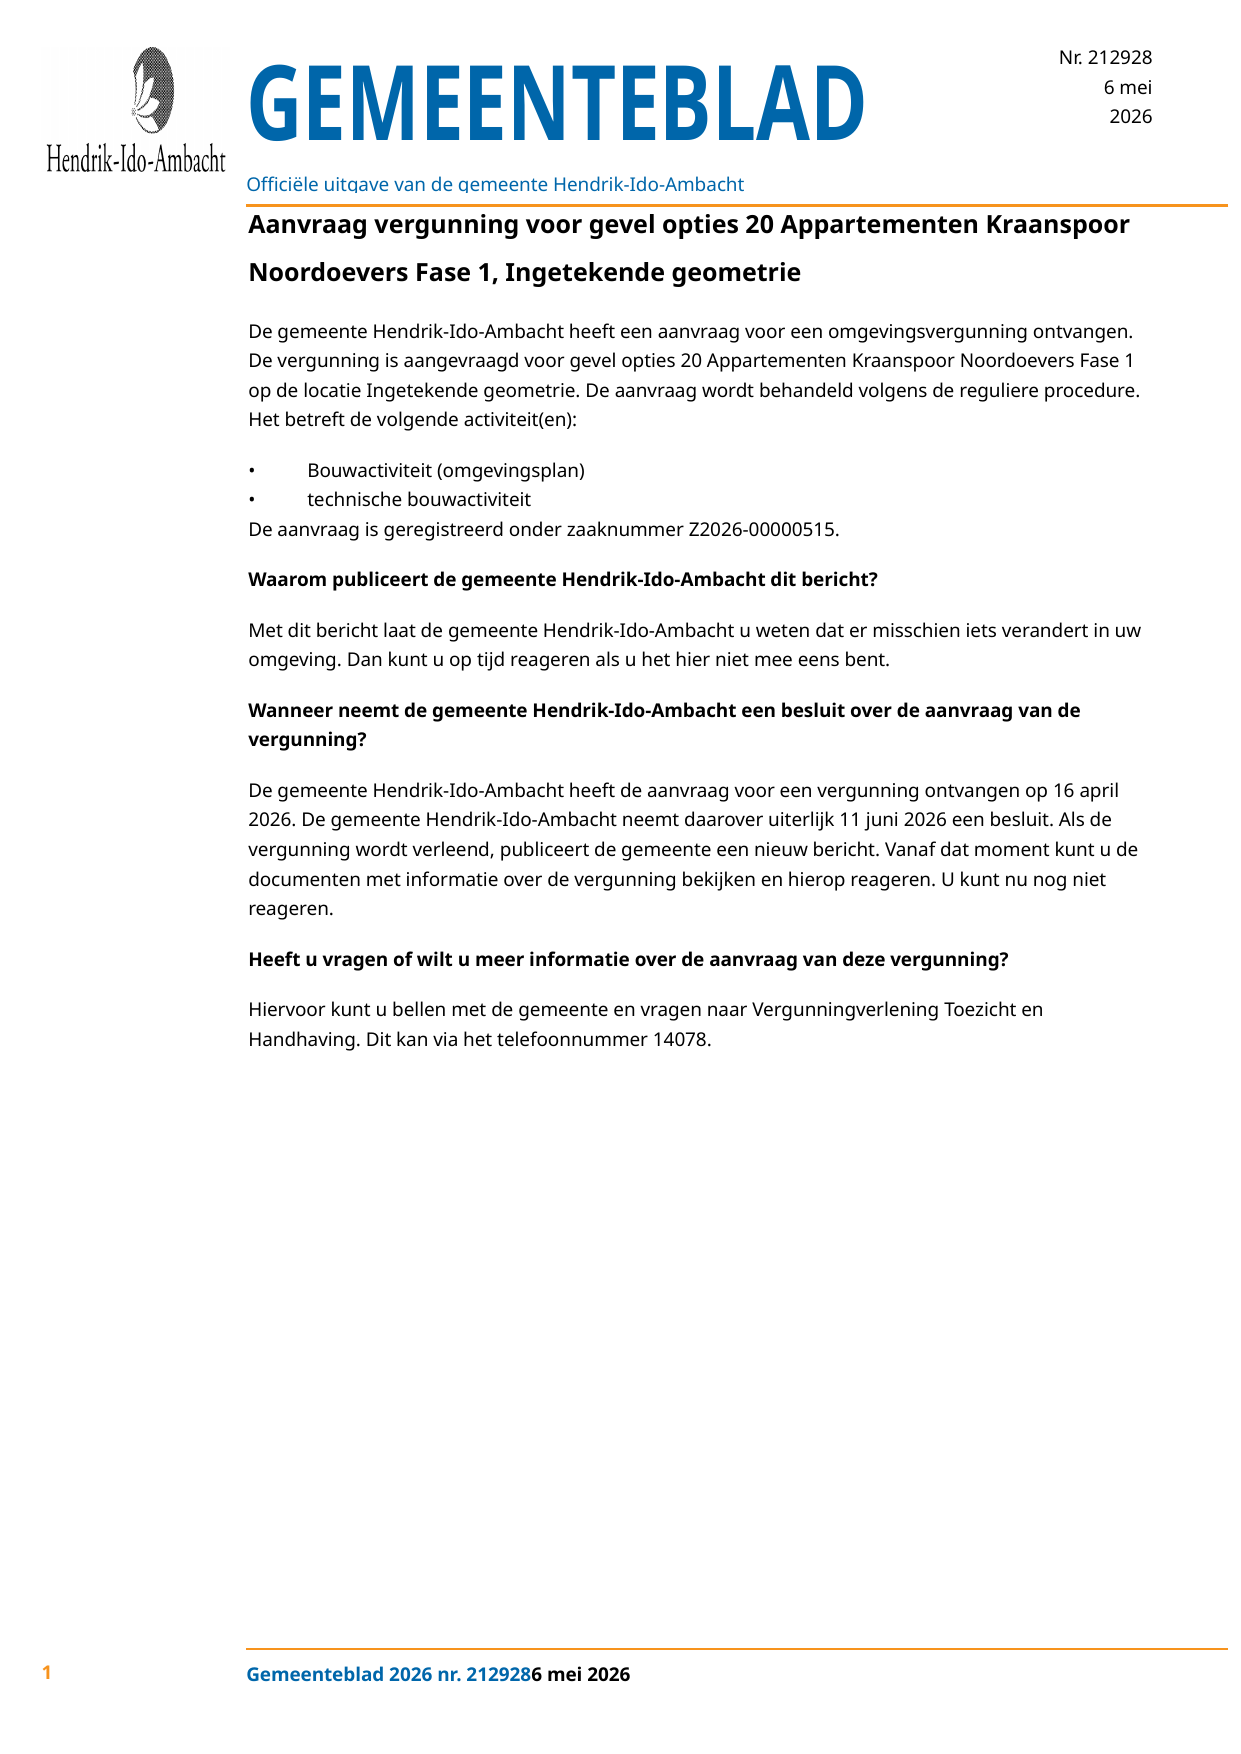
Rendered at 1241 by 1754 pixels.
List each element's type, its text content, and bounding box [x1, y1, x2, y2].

text Aanvraag vergunning voor gevel opties 20 Appartementen Kraanspoor Noordoevers Fase 1, Ingetekende geometrie [248, 207, 1152, 288]
text Waarom publiceert de gemeente Hendrik-Ido-Ambacht dit bericht? [248, 567, 1152, 592]
text Heeft u vragen of wilt u meer informatie over de aanvraag van deze vergunning? [248, 946, 1152, 972]
picture [41, 47, 231, 172]
text De gemeente Hendrik-Ido-Ambacht heeft een aanvraag voor een omgevingsvergunning ontvangen. De vergunning is aangevraagd voor gevel opties 20 Appartementen Kraanspoor Noordoevers Fase 1 op de locatie Ingetekende geometrie. De aanvraag wordt behandeld volgens de reguliere procedure. Het betreft de volgende activiteit(en): [248, 318, 1152, 432]
list Bouwactiviteit (omgevingsplan) [248, 457, 1152, 483]
text Wanneer neemt de gemeente Hendrik-Ido-Ambacht een besluit over de aanvraag van de vergunning? [248, 697, 1152, 752]
text Met dit bericht laat de gemeente Hendrik-Ido-Ambacht u weten dat er misschien iets verandert in uw omgeving. Dan kunt u op tijd reageren als u het hier niet mee eens bent. [248, 617, 1152, 672]
text De aanvraag is geregistreerd onder zaaknummer Z2026-00000515. [248, 516, 1152, 542]
text Hiervoor kunt u bellen met de gemeente en vragen naar Vergunningverlening Toezicht en Handhaving. Dit kan via het telefoonnummer 14078. [248, 996, 1152, 1052]
list technische bouwactiviteit [248, 487, 1152, 512]
text De gemeente Hendrik-Ido-Ambacht heeft de aanvraag voor een vergunning ontvangen op 16 april 2026. De gemeente Hendrik-Ido-Ambacht neemt daarover uiterlijk 11 juni 2026 een besluit. Als de vergunning wordt verleend, publiceert de gemeente een nieuw bericht. Vanaf dat moment kunt u de documenten met informatie over de vergunning bekijken en hierop reageren. U kunt nu nog niet reageren. [248, 777, 1152, 921]
